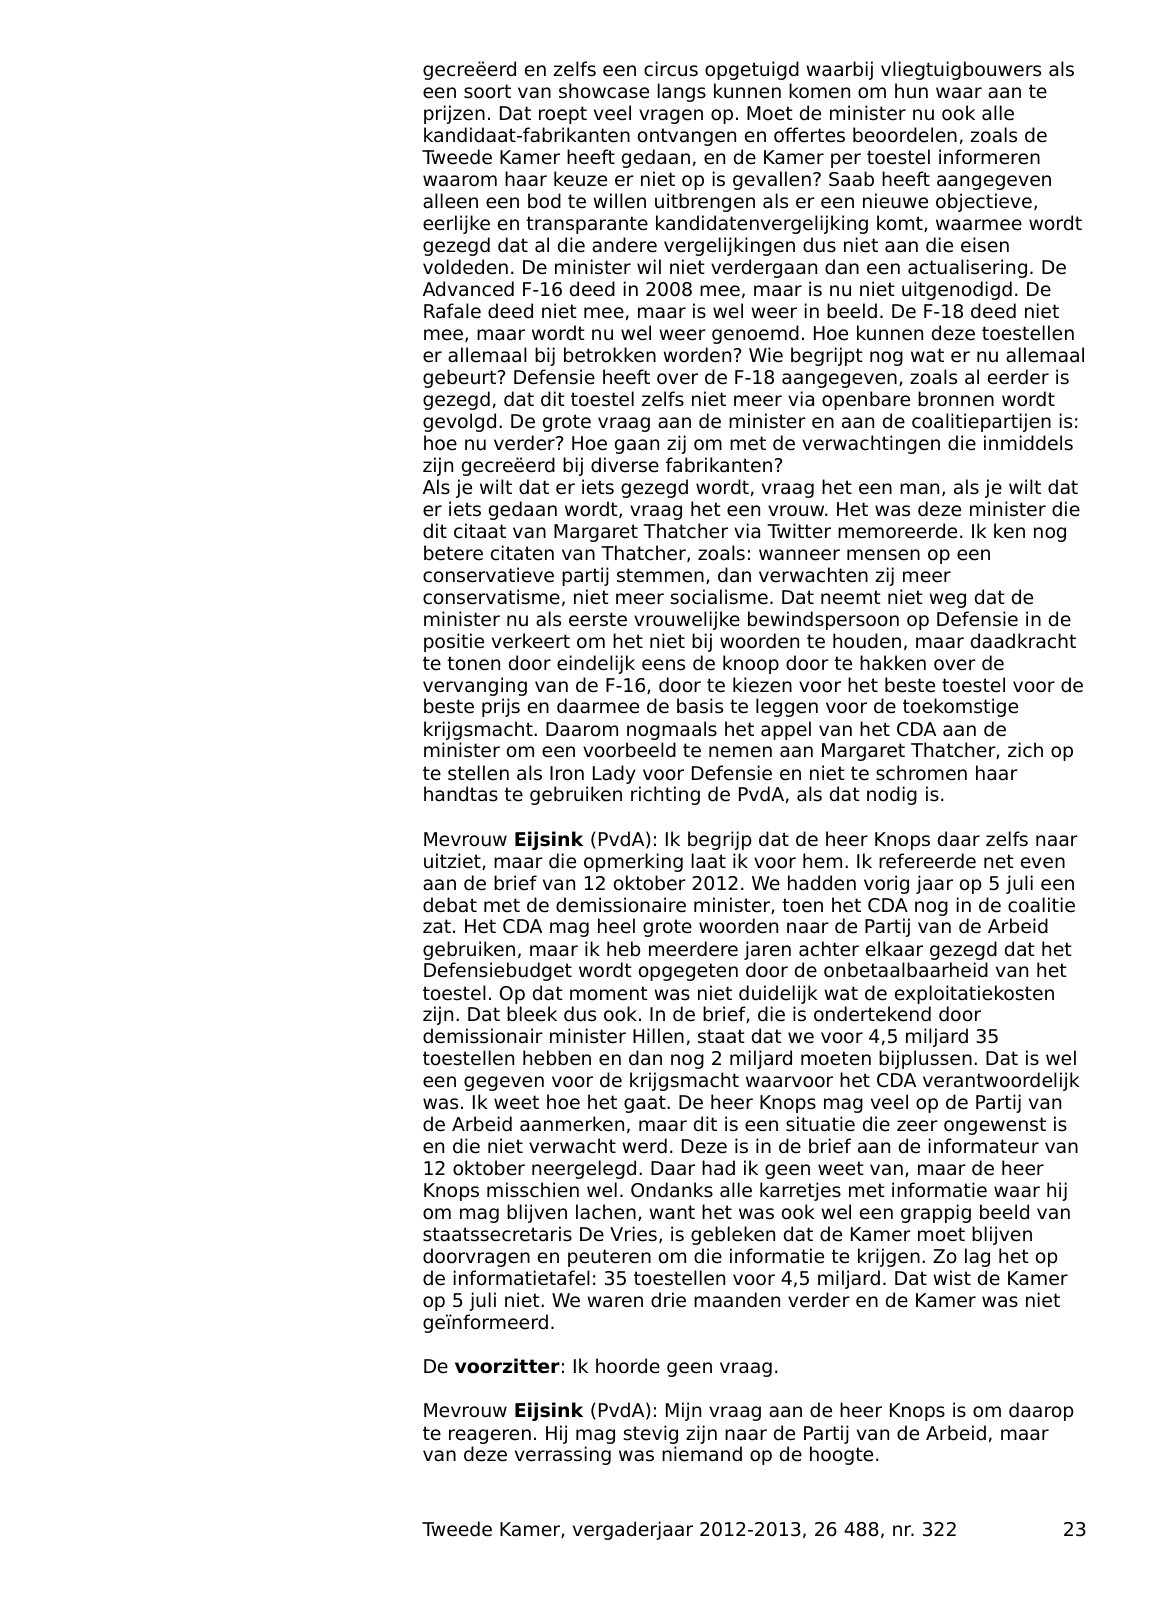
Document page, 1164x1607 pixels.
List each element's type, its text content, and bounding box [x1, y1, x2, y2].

text Als je wilt dat er iets gezegd wordt, vraag het een man, als je wilt dat er iets gedaan wordt, vraag het een vrouw. Het was deze minister die dit citaat van Margaret Thatcher via Twitter memoreerde. Ik ken nog betere citaten van Thatcher, zoals: wanneer mensen op een conservatieve partij stemmen, dan verwachten zij meer conservatisme, niet meer socialisme. Dat neemt niet weg dat de minister nu als eerste vrouwelijke bewindspersoon op Defensie in de positie verkeert om het niet bij woorden te houden, maar daadkracht te tonen door eindelijk eens de knoop door te hakken over de vervanging van de F-16, door te kiezen voor het beste toestel voor de beste prijs en daarmee de basis te leggen voor de toekomstige krijgsmacht. Daarom nogmaals het appel van het CDA aan de minister om een voorbeeld te nemen aan Margaret Thatcher, zich op te stellen als Iron Lady voor Defensie en niet te schromen haar handtas te gebruiken richting de PvdA, als dat nodig is. [422, 477, 1087, 806]
text De voorzitter: Ik hoorde geen vraag. [422, 1356, 1087, 1378]
text gecreëerd en zelfs een circus opgetuigd waarbij vliegtuigbouwers als een soort van showcase langs kunnen komen om hun waar aan te prijzen. Dat roept veel vragen op. Moet de minister nu ook alle kandidaat-fabrikanten ontvangen en offertes beoordelen, zoals de Tweede Kamer heeft gedaan, en de Kamer per toestel informeren waarom haar keuze er niet op is gevallen? Saab heeft aangegeven alleen een bod te willen uitbrengen als er een nieuwe objectieve, eerlijke en transparante kandidatenvergelijking komt, waarmee wordt gezegd dat al die andere vergelijkingen dus niet aan die eisen voldeden. De minister wil niet verdergaan dan een actualisering. De Advanced F-16 deed in 2008 mee, maar is nu niet uitgenodigd. De Rafale deed niet mee, maar is wel weer in beeld. De F-18 deed niet mee, maar wordt nu wel weer genoemd. Hoe kunnen deze toestellen er allemaal bij betrokken worden? Wie begrijpt nog wat er nu allemaal gebeurt? Defensie heeft over de F-18 aangegeven, zoals al eerder is gezegd, dat dit toestel zelfs niet meer via openbare bronnen wordt gevolgd. De grote vraag aan de minister en aan de coalitiepartijen is: hoe nu verder? Hoe gaan zij om met de verwachtingen die inmiddels zijn gecreëerd bij diverse fabrikanten? [422, 59, 1087, 477]
text Mevrouw Eijsink (PvdA): Ik begrijp dat de heer Knops daar zelfs naar uitziet, maar die opmerking laat ik voor hem. Ik refereerde net even aan de brief van 12 oktober 2012. We hadden vorig jaar op 5 juli een debat met de demissionaire minister, toen het CDA nog in de coalitie zat. Het CDA mag heel grote woorden naar de Partij van de Arbeid gebruiken, maar ik heb meerdere jaren achter elkaar gezegd dat het Defensiebudget wordt opgegeten door de onbetaalbaarheid van het toestel. Op dat moment was niet duidelijk wat de exploitatiekosten zijn. Dat bleek dus ook. In de brief, die is ondertekend door demissionair minister Hillen, staat dat we voor 4,5 miljard 35 toestellen hebben en dan nog 2 miljard moeten bijplussen. Dat is wel een gegeven voor de krijgsmacht waarvoor het CDA verantwoordelijk was. Ik weet hoe het gaat. De heer Knops mag veel op de Partij van de Arbeid aanmerken, maar dit is een situatie die zeer ongewenst is en die niet verwacht werd. Deze is in de brief aan de informateur van 12 oktober neergelegd. Daar had ik geen weet van, maar de heer Knops misschien wel. Ondanks alle karretjes met informatie waar hij om mag blijven lachen, want het was ook wel een grappig beeld van staatssecretaris De Vries, is gebleken dat de Kamer moet blijven doorvragen en peuteren om die informatie te krijgen. Zo lag het op de informatietafel: 35 toestellen voor 4,5 miljard. Dat wist de Kamer op 5 juli niet. We waren drie maanden verder en de Kamer was niet geïnformeerd. [422, 828, 1087, 1334]
text Mevrouw Eijsink (PvdA): Mijn vraag aan de heer Knops is om daarop te reageren. Hij mag stevig zijn naar de Partij van de Arbeid, maar van deze verrassing was niemand op de hoogte. [422, 1400, 1087, 1466]
